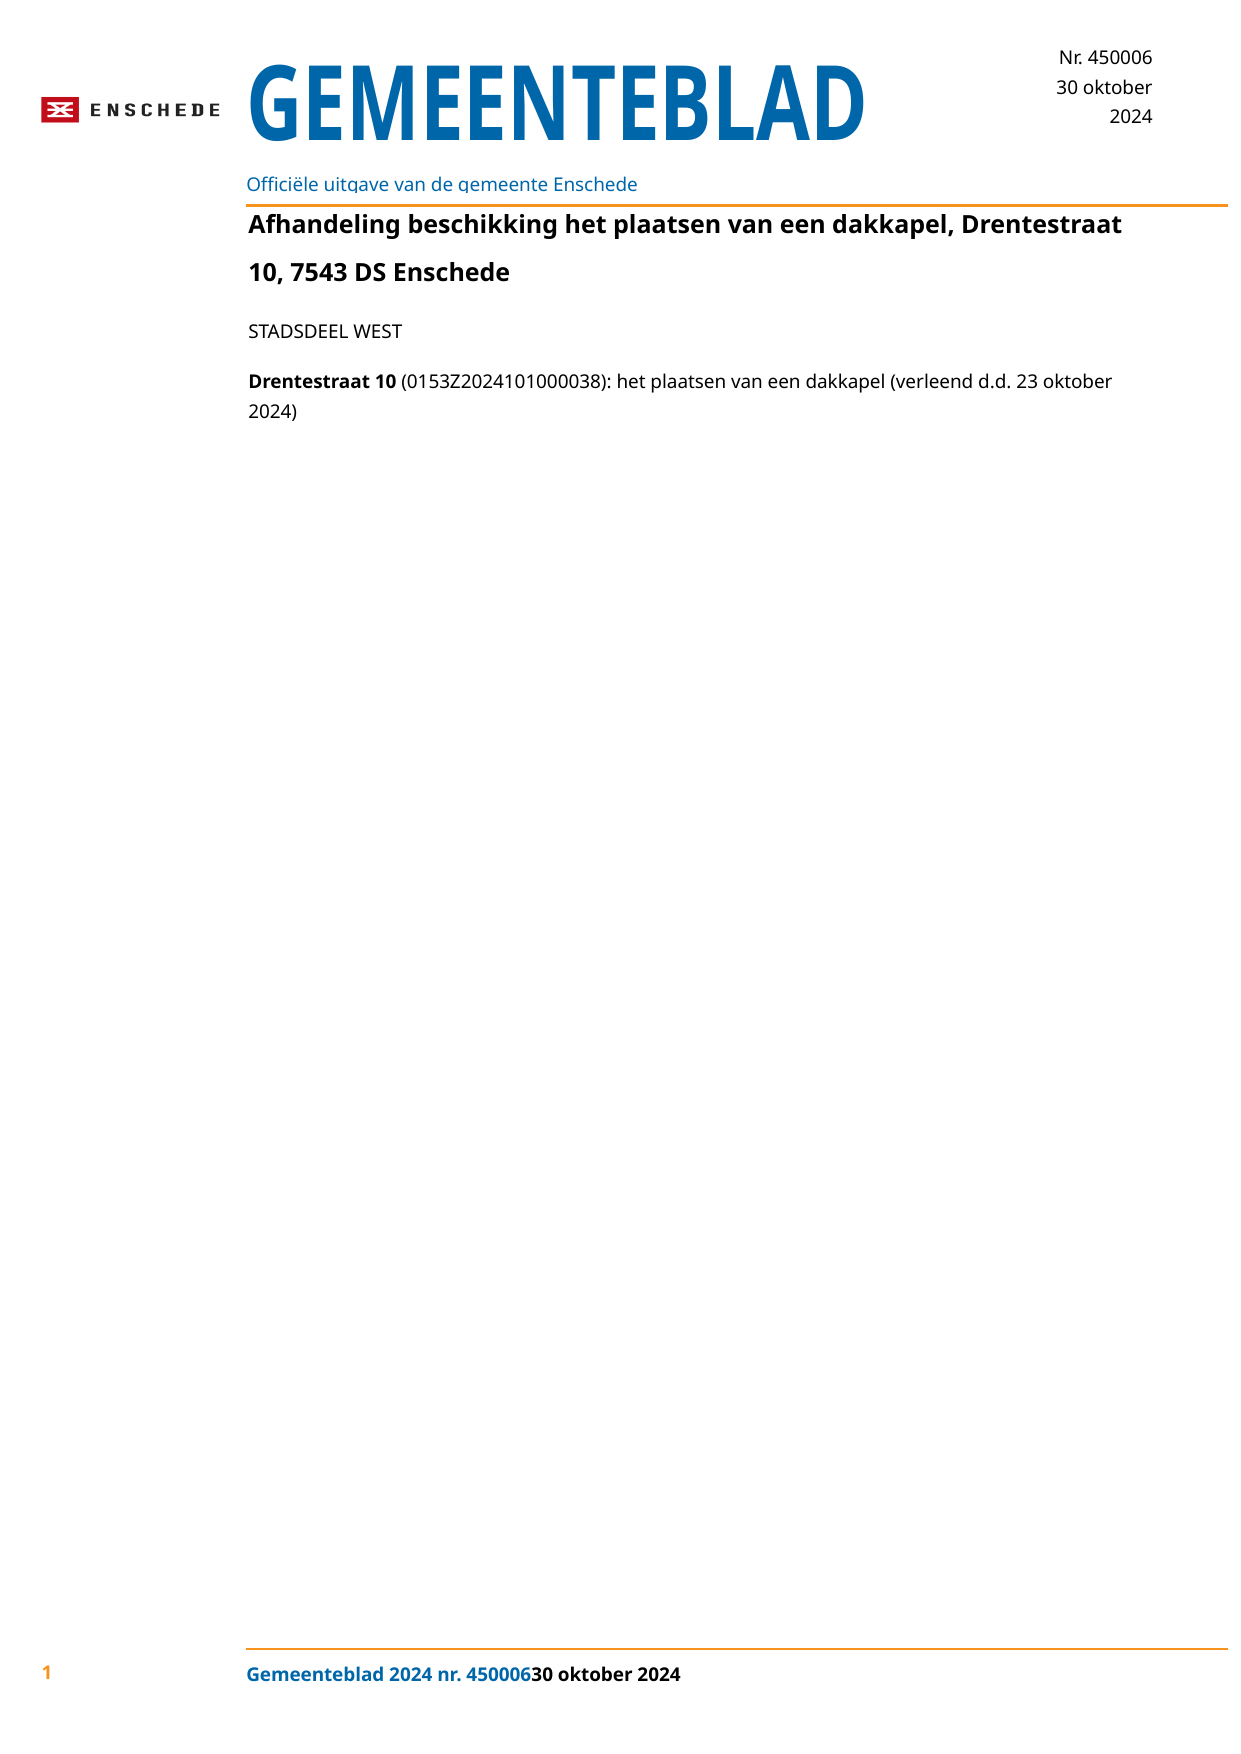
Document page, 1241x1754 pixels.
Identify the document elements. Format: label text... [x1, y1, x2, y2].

text Drentestraat 10 (0153Z2024101000038): het plaatsen van een dakkapel (verleend d.d. 23 oktober 2024) [248, 368, 1152, 424]
text Afhandeling beschikking het plaatsen van een dakkapel, Drentestraat 10, 7543 DS Enschede [248, 207, 1152, 288]
picture [41, 47, 231, 172]
text STADSDEEL WEST [248, 318, 1152, 344]
